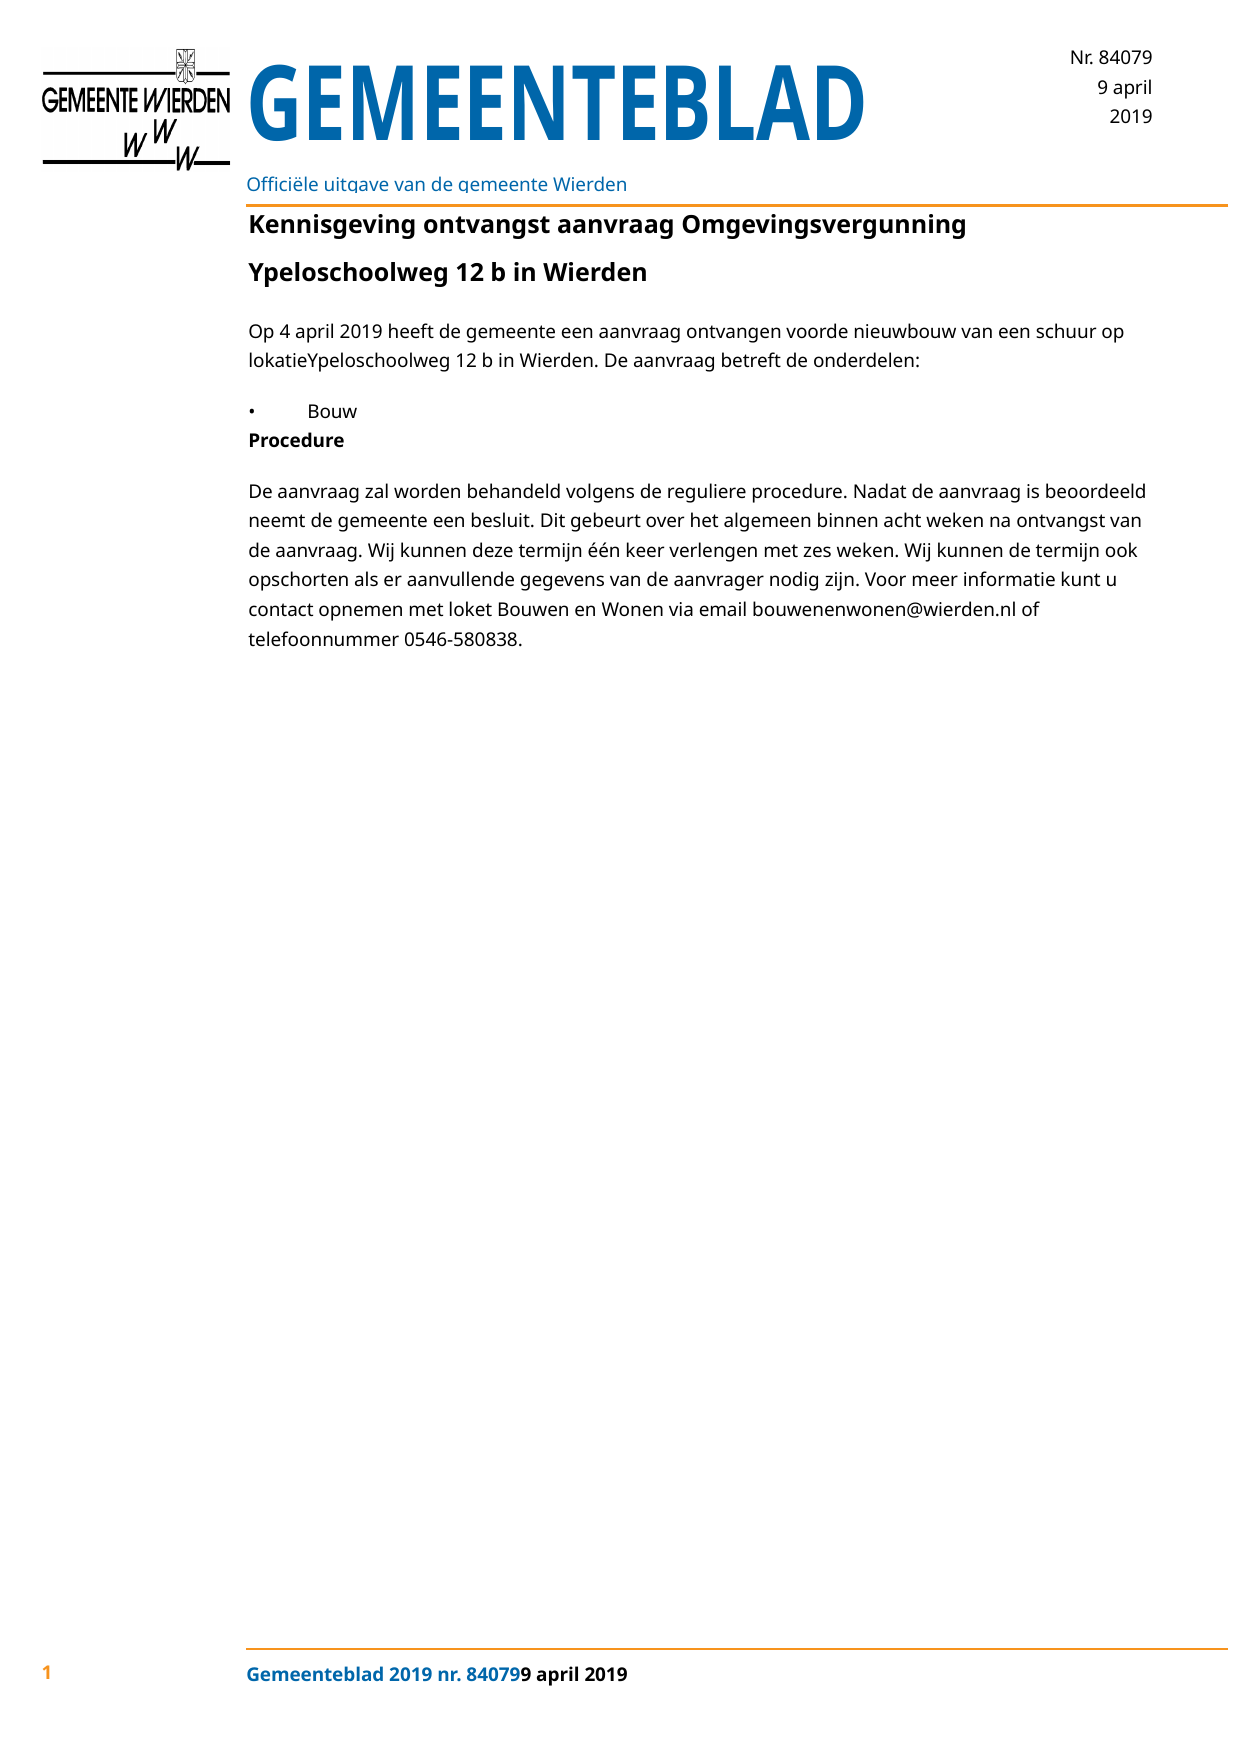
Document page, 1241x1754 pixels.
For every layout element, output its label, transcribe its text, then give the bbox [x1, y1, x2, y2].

list Bouw [248, 398, 1152, 424]
picture [41, 47, 231, 172]
text Procedure [248, 427, 1152, 453]
text Op 4 april 2019 heeft de gemeente een aanvraag ontvangen voorde nieuwbouw van een schuur op lokatieYpeloschoolweg 12 b in Wierden. De aanvraag betreft de onderdelen: [248, 318, 1152, 373]
text De aanvraag zal worden behandeld volgens de reguliere procedure. Nadat de aanvraag is beoordeeld neemt de gemeente een besluit. Dit gebeurt over het algemeen binnen acht weken na ontvangst van de aanvraag. Wij kunnen deze termijn één keer verlengen met zes weken. Wij kunnen de termijn ook opschorten als er aanvullende gegevens van de aanvrager nodig zijn. Voor meer informatie kunt u contact opnemen met loket Bouwen en Wonen via email bouwenenwonen@wierden.nl of telefoonnummer 0546-580838. [248, 478, 1152, 652]
text Kennisgeving ontvangst aanvraag Omgevingsvergunning Ypeloschoolweg 12 b in Wierden [248, 207, 1152, 288]
